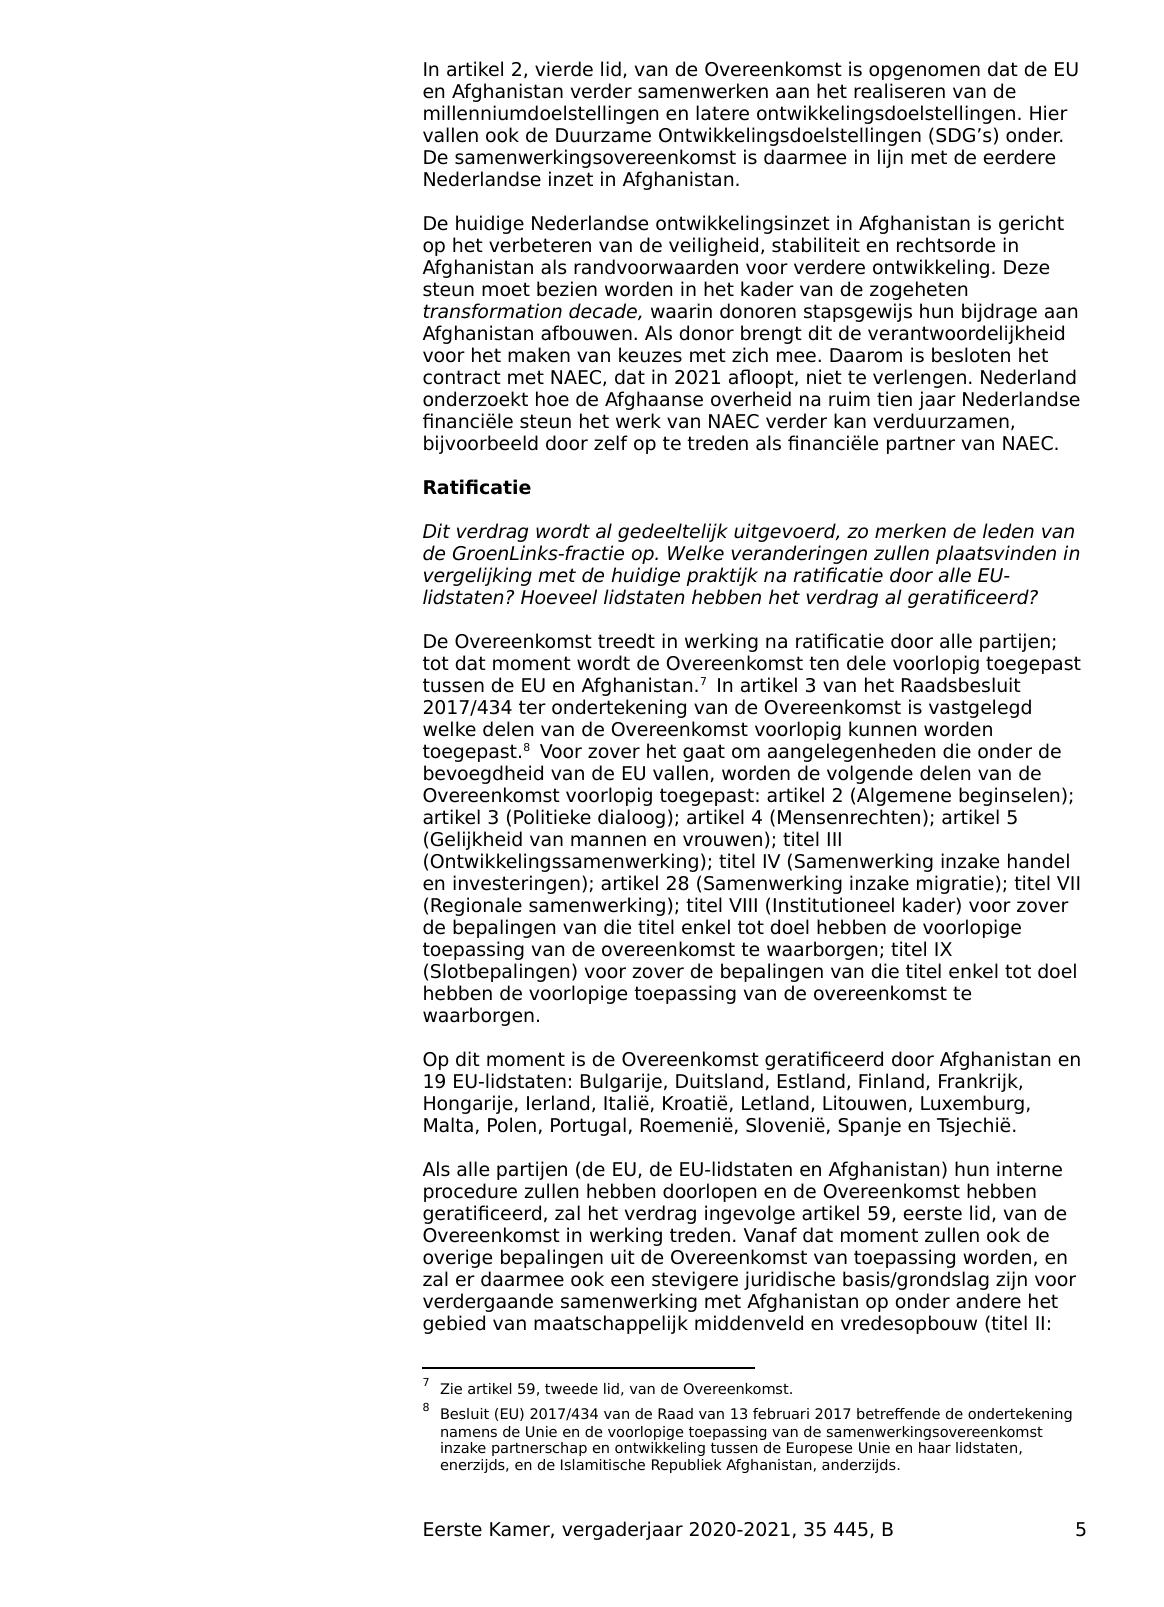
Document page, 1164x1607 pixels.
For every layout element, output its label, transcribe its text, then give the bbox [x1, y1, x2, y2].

text De huidige Nederlandse ontwikkelingsinzet in Afghanistan is gericht op het verbeteren van de veiligheid, stabiliteit en rechtsorde in Afghanistan als randvoorwaarden voor verdere ontwikkeling. Deze steun moet bezien worden in het kader van de zogeheten transformation decade, waarin donoren stapsgewijs hun bijdrage aan Afghanistan afbouwen. Als donor brengt dit de verantwoordelijkheid voor het maken van keuzes met zich mee. Daarom is besloten het contract met NAEC, dat in 2021 afloopt, niet te verlengen. Nederland onderzoekt hoe de Afghaanse overheid na ruim tien jaar Nederlandse financiële steun het werk van NAEC verder kan verduurzamen, bijvoorbeeld door zelf op te treden als financiële partner van NAEC. [422, 213, 1087, 455]
text Dit verdrag wordt al gedeeltelijk uitgevoerd, zo merken de leden van de GroenLinks-fractie op. Welke veranderingen zullen plaatsvinden in vergelijking met de huidige praktijk na ratificatie door alle EU-lidstaten? Hoeveel lidstaten hebben het verdrag al geratificeerd? [422, 521, 1087, 609]
text Besluit (EU) 2017/434 van de Raad van 13 februari 2017 betreffende de ondertekening namens de Unie en de voorlopige toepassing van de samenwerkingsovereenkomst inzake partnerschap en ontwikkeling tussen de Europese Unie en haar lidstaten, enerzijds, en de Islamitische Republiek Afghanistan, anderzijds. [422, 1402, 1087, 1474]
text Zie artikel 59, tweede lid, van de Overeenkomst. [422, 1377, 1087, 1399]
text In artikel 2, vierde lid, van de Overeenkomst is opgenomen dat de EU en Afghanistan verder samenwerken aan het realiseren van de millenniumdoelstellingen en latere ontwikkelingsdoelstellingen. Hier vallen ook de Duurzame Ontwikkelingsdoelstellingen (SDG’s) onder. De samenwerkingsovereenkomst is daarmee in lijn met de eerdere Nederlandse inzet in Afghanistan. [422, 59, 1087, 191]
subtitle Ratificatie [422, 477, 1087, 499]
text Als alle partijen (de EU, de EU-lidstaten en Afghanistan) hun interne procedure zullen hebben doorlopen en de Overeenkomst hebben geratificeerd, zal het verdrag ingevolge artikel 59, eerste lid, van de Overeenkomst in werking treden. Vanaf dat moment zullen ook de overige bepalingen uit de Overeenkomst van toepassing worden, en zal er daarmee ook een stevigere juridische basis/grondslag zijn voor verdergaande samenwerking met Afghanistan op onder andere het gebied van maatschappelijk middenveld en vredesopbouw (titel II: [422, 1159, 1087, 1335]
text De Overeenkomst treedt in werking na ratificatie door alle partijen; tot dat moment wordt de Overeenkomst ten dele voorlopig toegepast tussen de EU en Afghanistan. In artikel 3 van het Raadsbesluit 2017/434 ter ondertekening van de Overeenkomst is vastgelegd welke delen van de Overeenkomst voorlopig kunnen worden toegepast. Voor zover het gaat om aangelegenheden die onder de bevoegdheid van de EU vallen, worden de volgende delen van de Overeenkomst voorlopig toegepast: artikel 2 (Algemene beginselen); artikel 3 (Politieke dialoog); artikel 4 (Mensenrechten); artikel 5 (Gelijkheid van mannen en vrouwen); titel III (Ontwikkelingssamenwerking); titel IV (Samenwerking inzake handel en investeringen); artikel 28 (Samenwerking inzake migratie); titel VII (Regionale samenwerking); titel VIII (Institutioneel kader) voor zover de bepalingen van die titel enkel tot doel hebben de voorlopige toepassing van de overeenkomst te waarborgen; titel IX (Slotbepalingen) voor zover de bepalingen van die titel enkel tot doel hebben de voorlopige toepassing van de overeenkomst te waarborgen. [422, 631, 1087, 1027]
text Op dit moment is de Overeenkomst geratificeerd door Afghanistan en 19 EU-lidstaten: Bulgarije, Duitsland, Estland, Finland, Frankrijk, Hongarije, Ierland, Italië, Kroatië, Letland, Litouwen, Luxemburg, Malta, Polen, Portugal, Roemenië, Slovenië, Spanje en Tsjechië. [422, 1049, 1087, 1137]
